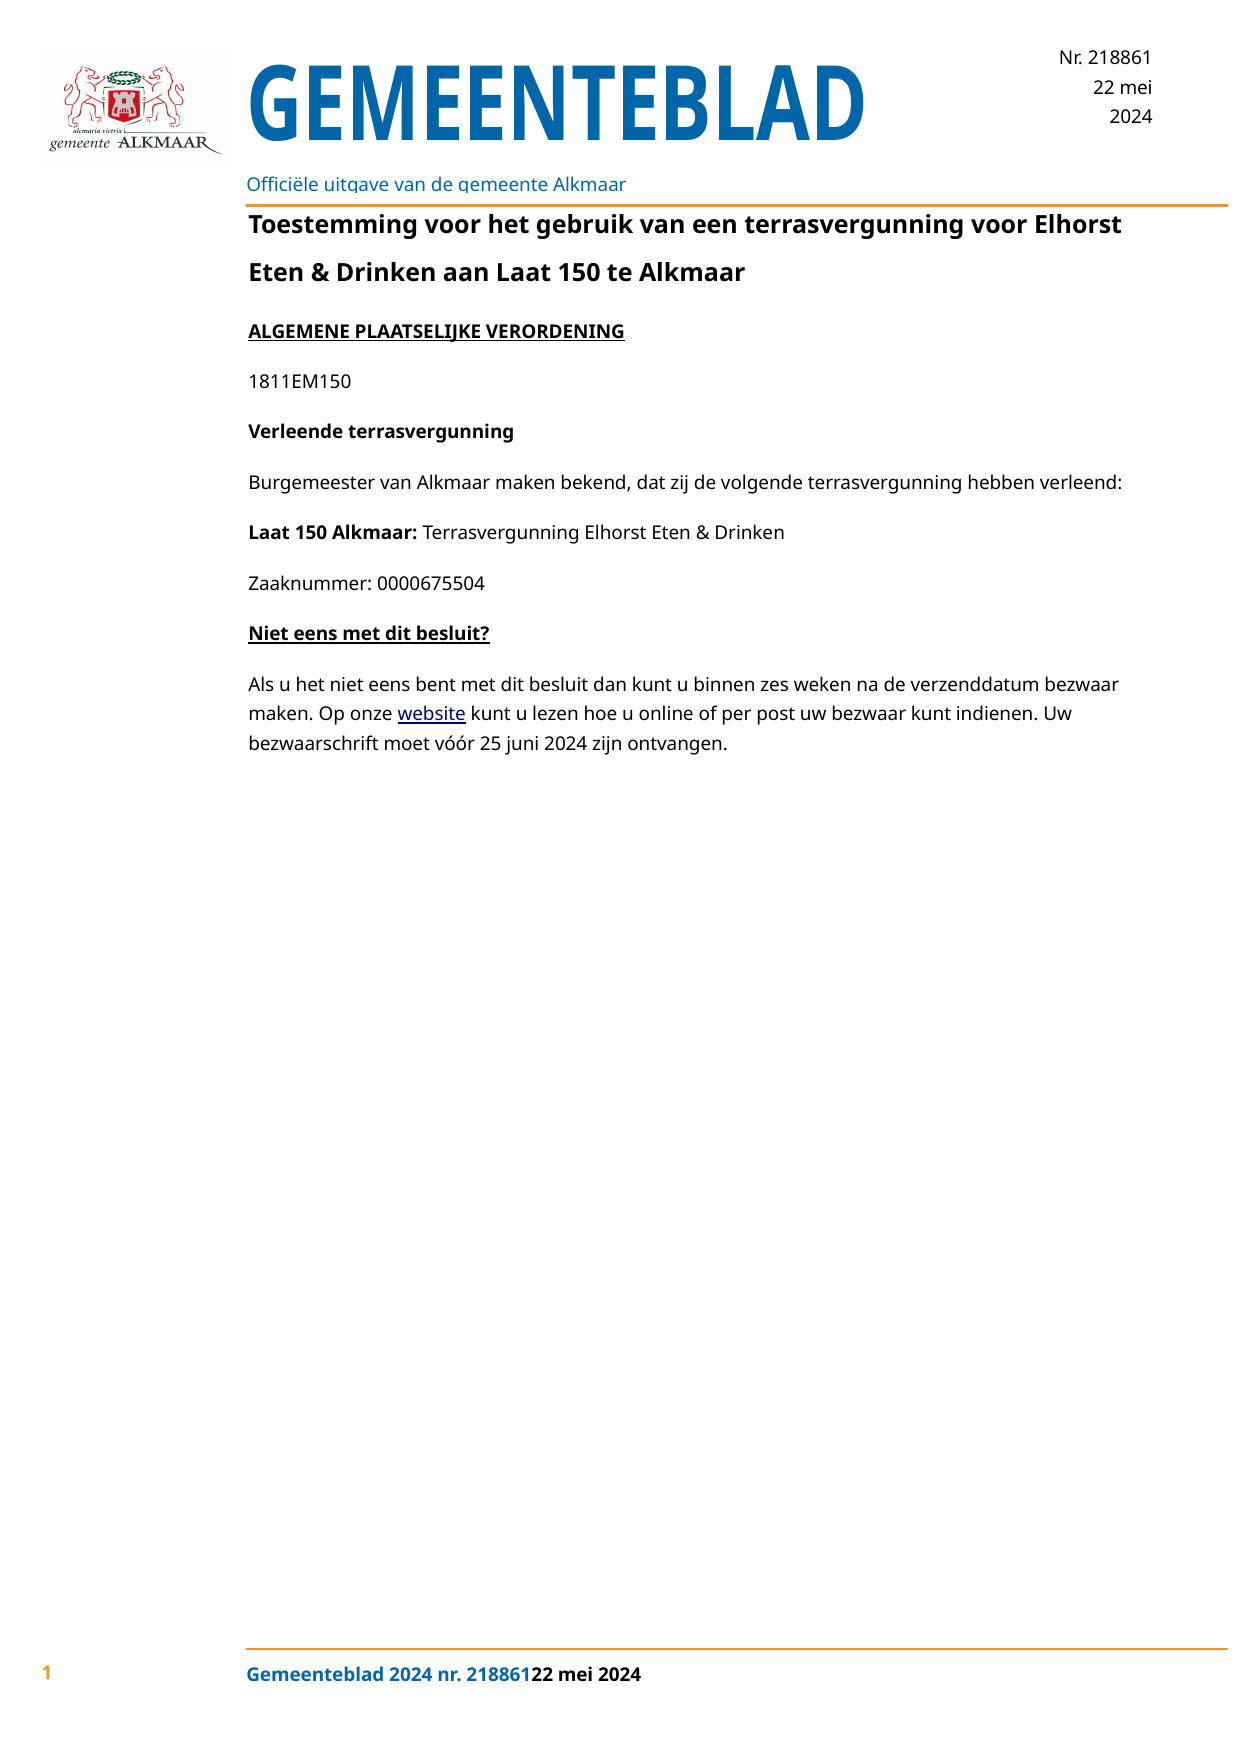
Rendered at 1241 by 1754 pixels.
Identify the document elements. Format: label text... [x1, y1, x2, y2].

text Verleende terrasvergunning [248, 419, 1152, 444]
text 1811EM150 [248, 368, 1152, 394]
picture [41, 47, 231, 172]
text Niet eens met dit besluit? [248, 620, 1152, 646]
text Als u het niet eens bent met dit besluit dan kunt u binnen zes weken na de verzenddatum bezwaar maken. Op onze website kunt u lezen hoe u online of per post uw bezwaar kunt indienen. Uw bezwaarschrift moet vóór 25 juni 2024 zijn ontvangen. [248, 671, 1152, 756]
text Burgemeester van Alkmaar maken bekend, dat zij de volgende terrasvergunning hebben verleend: [248, 469, 1152, 495]
text Toestemming voor het gebruik van een terrasvergunning voor Elhorst Eten & Drinken aan Laat 150 te Alkmaar [248, 207, 1152, 288]
text Laat 150 Alkmaar: Terrasvergunning Elhorst Eten & Drinken [248, 519, 1152, 545]
text Zaaknummer: 0000675504 [248, 570, 1152, 596]
text ALGEMENE PLAATSELIJKE VERORDENING [248, 318, 1152, 344]
